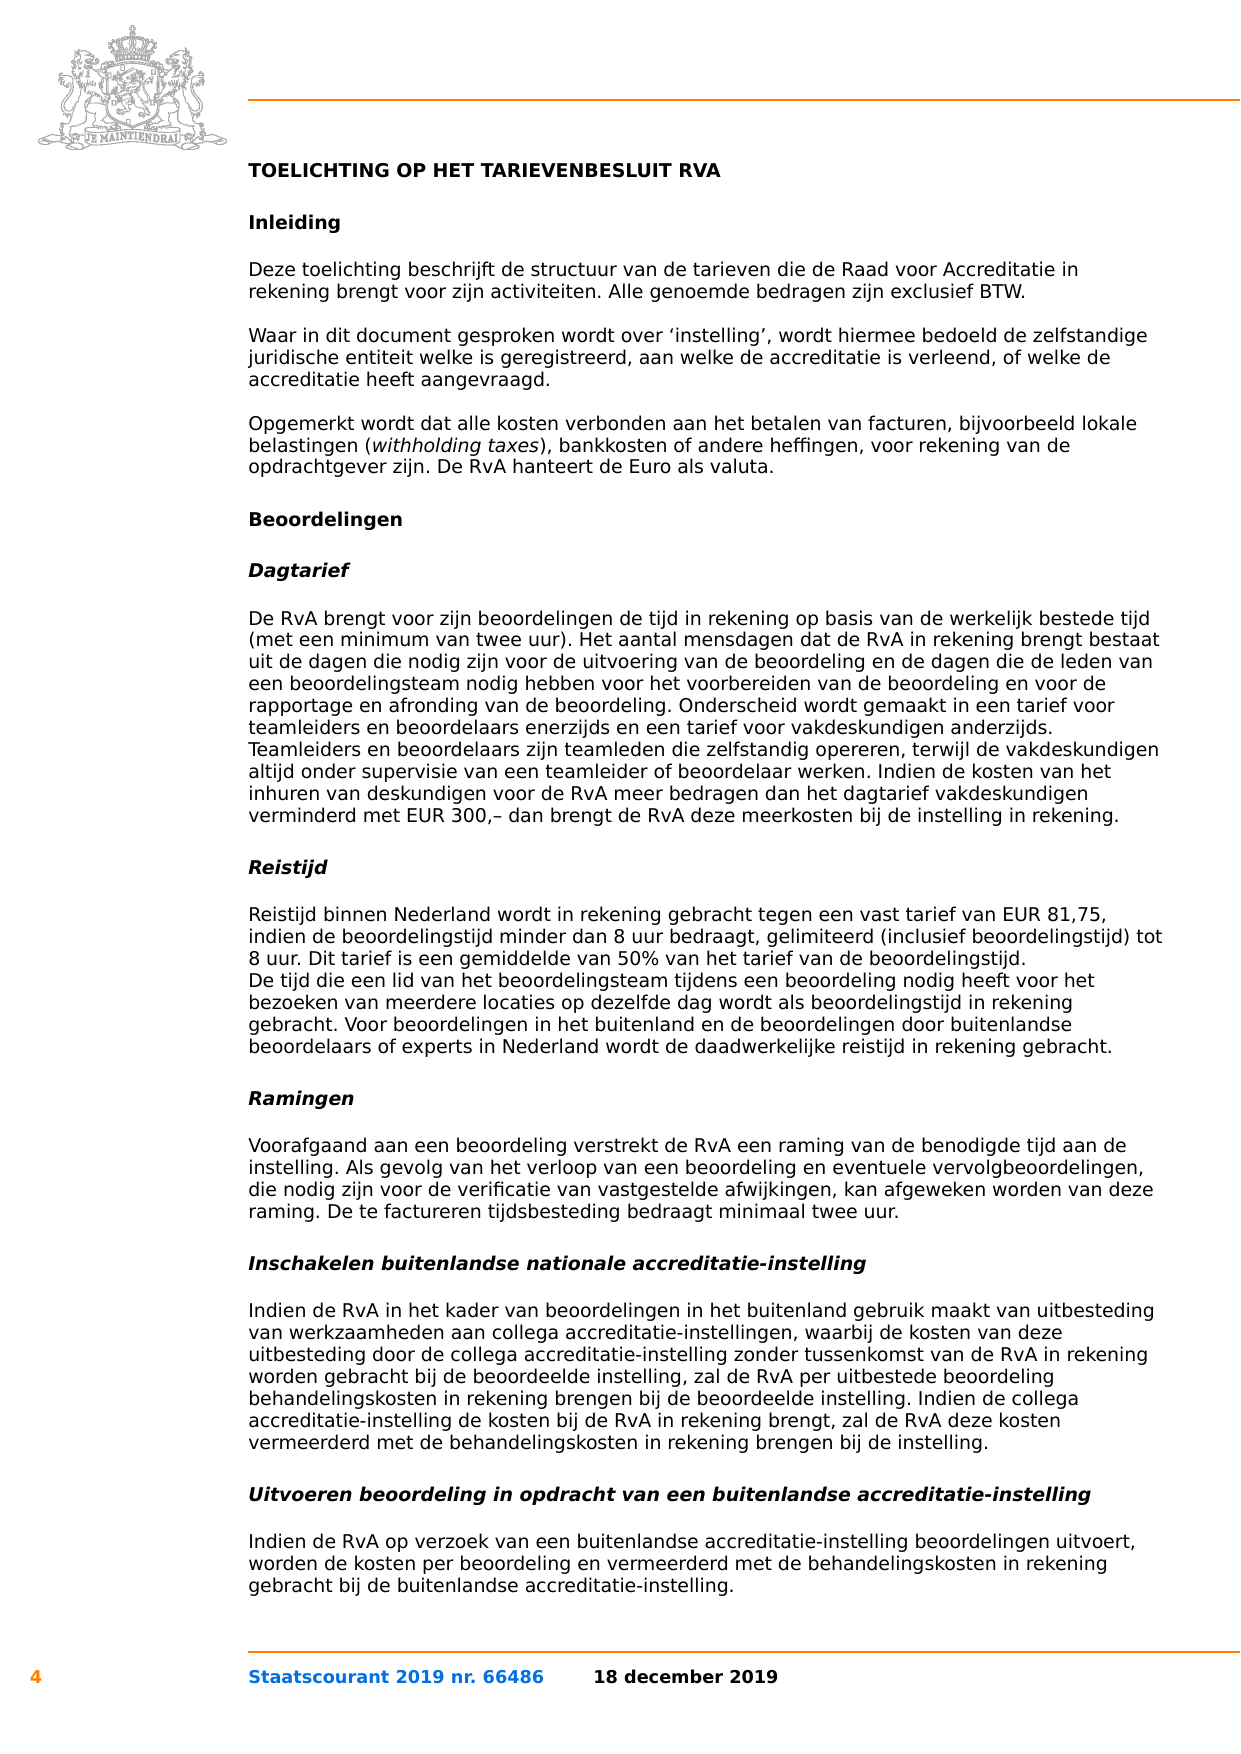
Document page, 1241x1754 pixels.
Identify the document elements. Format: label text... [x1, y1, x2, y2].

text De tijd die een lid van het beoordelingsteam tijdens een beoordeling nodig heeft voor het bezoeken van meerdere locaties op dezelfde dag wordt als beoordelingstijd in rekening gebracht. Voor beoordelingen in het buitenland en de beoordelingen door buitenlandse beoordelaars of experts in Nederland wordt de daadwerkelijke reistijd in rekening gebracht. [248, 970, 1163, 1058]
text Waar in dit document gesproken wordt over ‘instelling’, wordt hiermee bedoeld de zelfstandige juridische entiteit welke is geregistreerd, aan welke de accreditatie is verleend, of welke de accreditatie heeft aangevraagd. [248, 325, 1163, 391]
subtitle TOELICHTING OP HET TARIEVENBESLUIT RVA [248, 160, 1163, 182]
text Reistijd binnen Nederland wordt in rekening gebracht tegen een vast tarief van EUR 81,75, indien de beoordelingstijd minder dan 8 uur bedraagt, gelimiteerd (inclusief beoordelingstijd) tot 8 uur. Dit tarief is een gemiddelde van 50% van het tarief van de beoordelingstijd. [248, 904, 1163, 970]
text Deze toelichting beschrijft de structuur van de tarieven die de Raad voor Accreditatie in rekening brengt voor zijn activiteiten. Alle genoemde bedragen zijn exclusief BTW. [248, 259, 1163, 303]
subtitle Beoordelingen [248, 508, 1163, 530]
subtitle Inschakelen buitenlandse nationale accreditatie-instelling [248, 1253, 1163, 1275]
text Voorafgaand aan een beoordeling verstrekt de RvA een raming van de benodigde tijd aan de instelling. Als gevolg van het verloop van een beoordeling en eventuele vervolgbeoordelingen, die nodig zijn voor de verificatie van vastgestelde afwijkingen, kan afgeweken worden van deze raming. De te factureren tijdsbesteding bedraagt minimaal twee uur. [248, 1135, 1163, 1223]
text De RvA brengt voor zijn beoordelingen de tijd in rekening op basis van de werkelijk bestede tijd (met een minimum van twee uur). Het aantal mensdagen dat de RvA in rekening brengt bestaat uit de dagen die nodig zijn voor de uitvoering van de beoordeling en de dagen die de leden van een beoordelingsteam nodig hebben voor het voorbereiden van de beoordeling en voor de rapportage en afronding van de beoordeling. Onderscheid wordt gemaakt in een tarief voor teamleiders en beoordelaars enerzijds en een tarief voor vakdeskundigen anderzijds. Teamleiders en beoordelaars zijn teamleden die zelfstandig opereren, terwijl de vakdeskundigen altijd onder supervisie van een teamleider of beoordelaar werken. Indien de kosten van het inhuren van deskundigen voor de RvA meer bedragen dan het dagtarief vakdeskundigen verminderd met EUR 300,– dan brengt de RvA deze meerkosten bij de instelling in rekening. [248, 607, 1163, 827]
subtitle Ramingen [248, 1088, 1163, 1110]
subtitle Reistijd [248, 857, 1163, 879]
picture [38, 25, 227, 150]
text Indien de RvA op verzoek van een buitenlandse accreditatie-instelling beoordelingen uitvoert, worden de kosten per beoordeling en vermeerderd met de behandelingskosten in rekening gebracht bij de buitenlandse accreditatie-instelling. [248, 1531, 1163, 1597]
subtitle Uitvoeren beoordeling in opdracht van een buitenlandse accreditatie-instelling [248, 1484, 1163, 1506]
text Opgemerkt wordt dat alle kosten verbonden aan het betalen van facturen, bijvoorbeeld lokale belastingen (withholding taxes), bankkosten of andere heffingen, voor rekening van de opdrachtgever zijn. De RvA hanteert de Euro als valuta. [248, 412, 1163, 478]
subtitle Inleiding [248, 212, 1163, 234]
subtitle Dagtarief [248, 560, 1163, 582]
text Indien de RvA in het kader van beoordelingen in het buitenland gebruik maakt van uitbesteding van werkzaamheden aan collega accreditatie-instellingen, waarbij de kosten van deze uitbesteding door de collega accreditatie-instelling zonder tussenkomst van de RvA in rekening worden gebracht bij de beoordeelde instelling, zal de RvA per uitbestede beoordeling behandelingskosten in rekening brengen bij de beoordeelde instelling. Indien de collega accreditatie-instelling de kosten bij de RvA in rekening brengt, zal de RvA deze kosten vermeerderd met de behandelingskosten in rekening brengen bij de instelling. [248, 1300, 1163, 1454]
